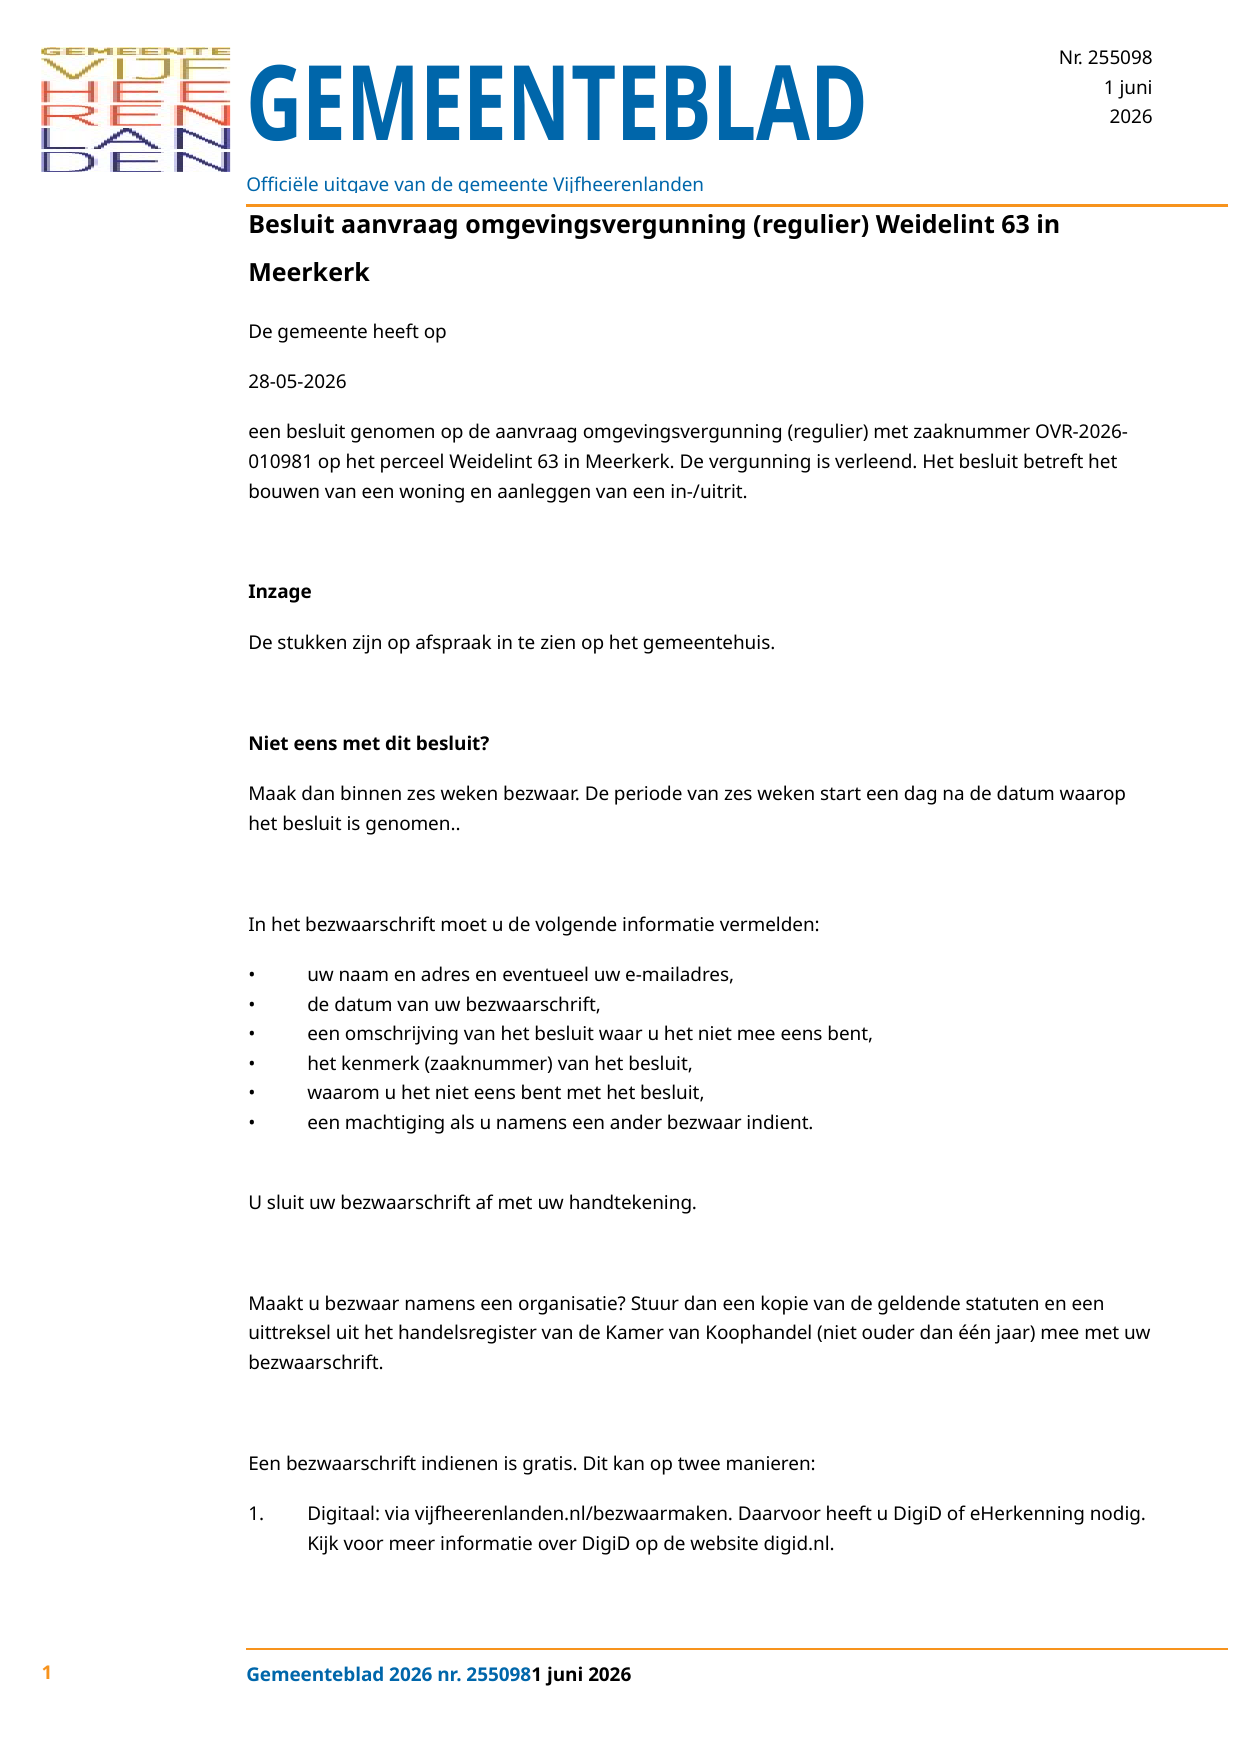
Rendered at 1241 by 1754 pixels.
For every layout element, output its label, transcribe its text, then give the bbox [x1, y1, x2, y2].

picture [41, 47, 231, 172]
text Een bezwaarschrift indienen is gratis. Dit kan op twee manieren: [248, 1450, 1152, 1476]
text Maak dan binnen zes weken bezwaar. De periode van zes weken start een dag na de datum waarop het besluit is genomen.. [248, 780, 1152, 836]
list een machtiging als u namens een ander bezwaar indient. [248, 1109, 1152, 1135]
text 28-05-2026 [248, 368, 1152, 394]
text Besluit aanvraag omgevingsvergunning (regulier) Weidelint 63 in Meerkerk [248, 207, 1152, 288]
text Inzage [248, 579, 1152, 604]
list een omschrijving van het besluit waar u het niet mee eens bent, [248, 1020, 1152, 1046]
list waarom u het niet eens bent met het besluit, [248, 1079, 1152, 1105]
text De stukken zijn op afspraak in te zien op het gemeentehuis. [248, 629, 1152, 655]
text In het bezwaarschrift moet u de volgende informatie vermelden: [248, 911, 1152, 937]
text Niet eens met dit besluit? [248, 730, 1152, 756]
list Digitaal: via vijfheerenlanden.nl/bezwaarmaken. Daarvoor heeft u DigiD of eHerkenning nodig. Kijk voor meer informatie over DigiD op de website digid.nl. [248, 1500, 1152, 1556]
list uw naam en adres en eventueel uw e-mailadres, [248, 961, 1152, 987]
text De gemeente heeft op [248, 318, 1152, 344]
list het kenmerk (zaaknummer) van het besluit, [248, 1050, 1152, 1076]
text een besluit genomen op de aanvraag omgevingsvergunning (regulier) met zaaknummer OVR-2026-010981 op het perceel Weidelint 63 in Meerkerk. De vergunning is verleend. Het besluit betreft het bouwen van een woning en aanleggen van een in-/uitrit. [248, 419, 1152, 504]
text Maakt u bezwaar namens een organisatie? Stuur dan een kopie van de geldende statuten en een uittreksel uit het handelsregister van de Kamer van Koophandel (niet ouder dan één jaar) mee met uw bezwaarschrift. [248, 1290, 1152, 1375]
list de datum van uw bezwaarschrift, [248, 991, 1152, 1017]
text U sluit uw bezwaarschrift af met uw handtekening. [248, 1189, 1152, 1215]
